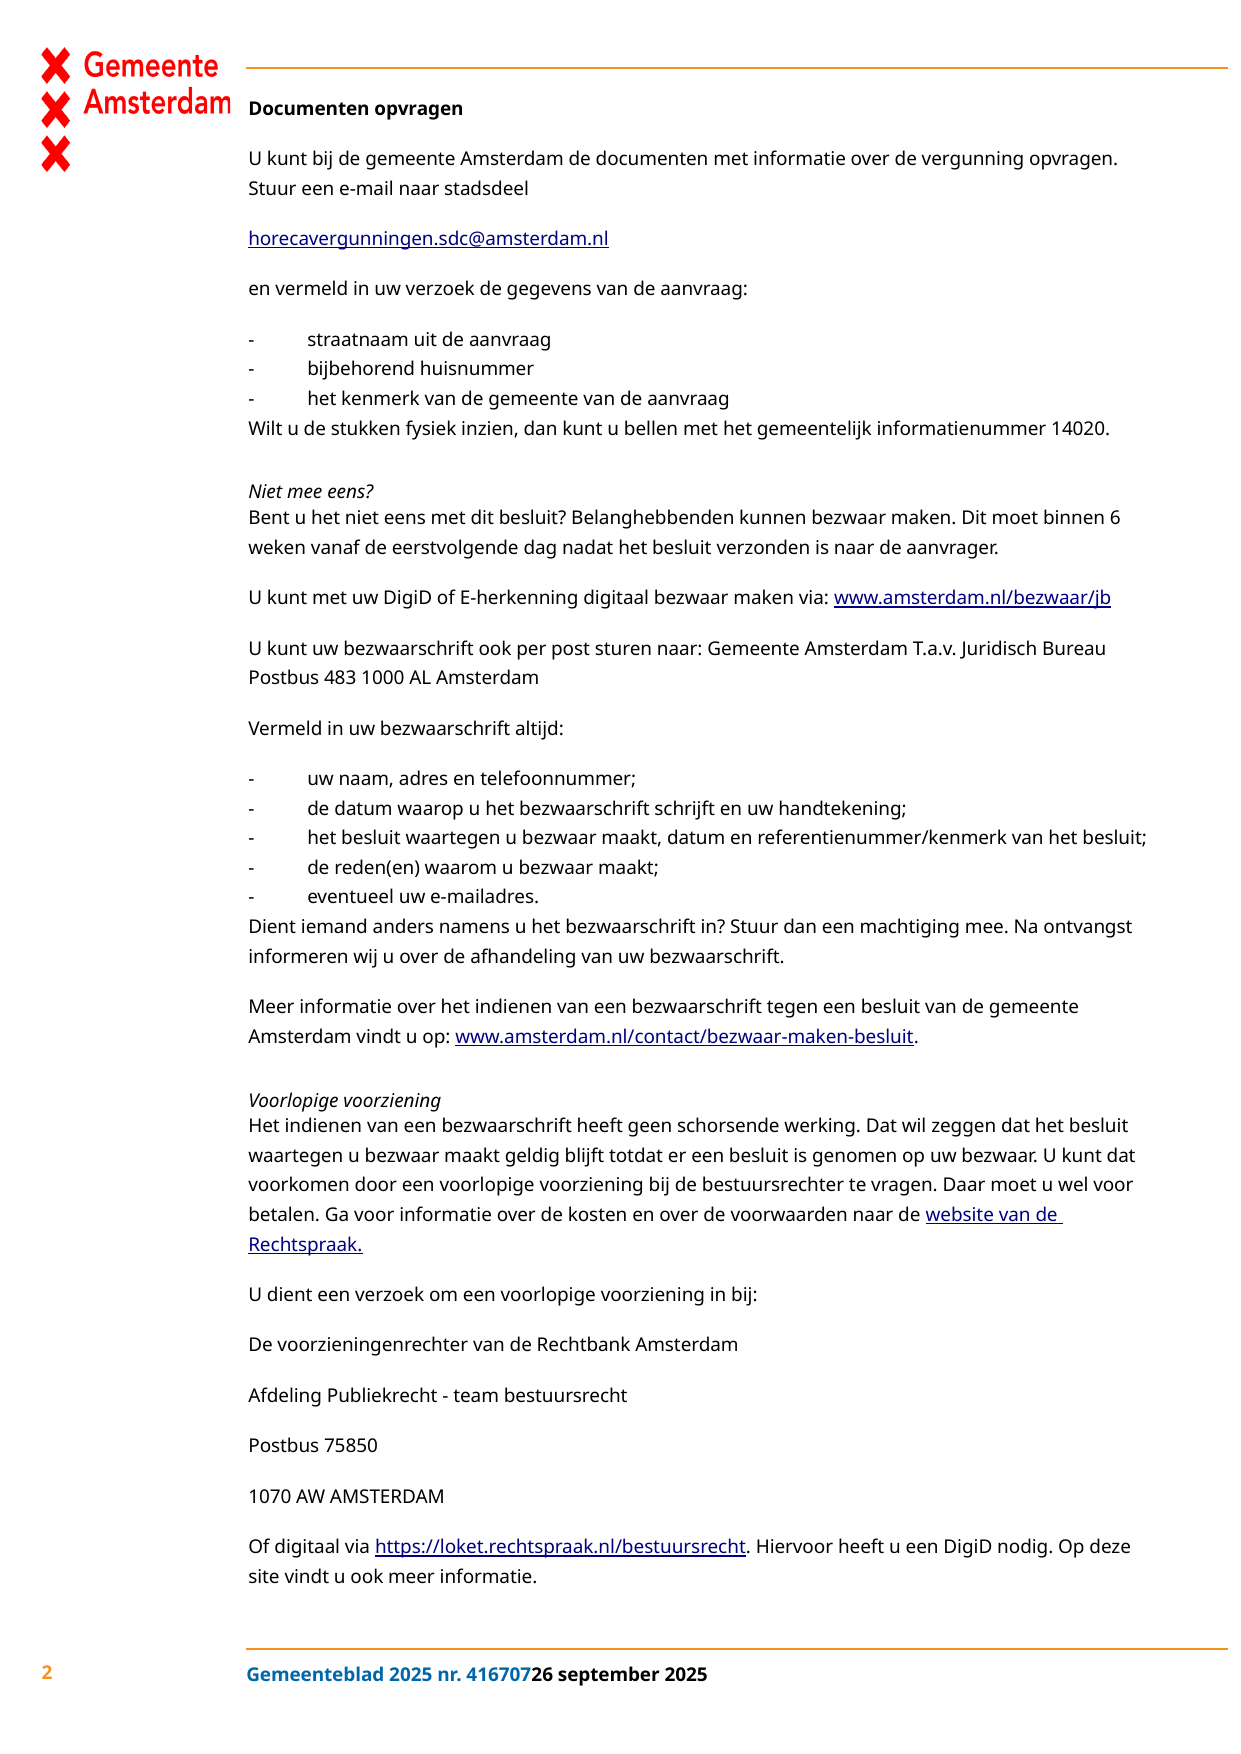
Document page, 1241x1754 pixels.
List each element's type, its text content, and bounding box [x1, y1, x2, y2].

text Dient iemand anders namens u het bezwaarschrift in? Stuur dan een machtiging mee. Na ontvangst informeren wij u over de afhandeling van uw bezwaarschrift. [248, 913, 1152, 968]
text horecavergunningen.sdc@amsterdam.nl [248, 225, 1152, 251]
picture [41, 47, 231, 172]
text Of digitaal via https://loket.rechtspraak.nl/bestuursrecht. Hiervoor heeft u een DigiD nodig. Op deze site vindt u ook meer informatie. [248, 1533, 1152, 1589]
list de reden(en) waarom u bezwaar maakt; [248, 854, 1152, 880]
list uw naam, adres en telefoonnummer; [248, 765, 1152, 791]
text Meer informatie over het indienen van een bezwaarschrift tegen een besluit van de gemeente Amsterdam vindt u op: www.amsterdam.nl/contact/bezwaar-maken-besluit. [248, 993, 1152, 1048]
text U kunt met uw DigiD of E-herkenning digitaal bezwaar maken via: www.amsterdam.nl/bezwaar/jb [248, 584, 1152, 610]
text 1070 AW AMSTERDAM [248, 1483, 1152, 1509]
text Postbus 75850 [248, 1432, 1152, 1458]
text De voorzieningenrechter van de Rechtbank Amsterdam [248, 1332, 1152, 1357]
list straatnaam uit de aanvraag [248, 326, 1152, 352]
list bijbehorend huisnummer [248, 356, 1152, 381]
text U dient een verzoek om een voorlopige voorziening in bij: [248, 1281, 1152, 1307]
text Afdeling Publiekrecht - team bestuursrecht [248, 1382, 1152, 1408]
list eventueel uw e-mailadres. [248, 884, 1152, 909]
text Documenten opvragen [248, 95, 1152, 121]
text Wilt u de stukken fysiek inzien, dan kunt u bellen met het gemeentelijk informatienummer 14020. [248, 415, 1152, 441]
text Vermeld in uw bezwaarschrift altijd: [248, 715, 1152, 741]
text Het indienen van een bezwaarschrift heeft geen schorsende werking. Dat wil zeggen dat het besluit waartegen u bezwaar maakt geldig blijft totdat er een besluit is genomen op uw bezwaar. U kunt dat voorkomen door een voorlopige voorziening bij de bestuursrechter te vragen. Daar moet u wel voor betalen. Ga voor informatie over de kosten en over de voorwaarden naar de website van de Rechtspraak. [248, 1112, 1152, 1257]
list de datum waarop u het bezwaarschrift schrijft en uw handtekening; [248, 795, 1152, 821]
text Bent u het niet eens met dit besluit? Belanghebbenden kunnen bezwaar maken. Dit moet binnen 6 weken vanaf de eerstvolgende dag nadat het besluit verzonden is naar de aanvrager. [248, 504, 1152, 560]
text Niet mee eens? [248, 479, 1152, 504]
text en vermeld in uw verzoek de gegevens van de aanvraag: [248, 276, 1152, 301]
list het kenmerk van de gemeente van de aanvraag [248, 385, 1152, 411]
text Voorlopige voorziening [248, 1087, 1152, 1112]
text U kunt bij de gemeente Amsterdam de documenten met informatie over de vergunning opvragen. Stuur een e-mail naar stadsdeel [248, 145, 1152, 201]
list het besluit waartegen u bezwaar maakt, datum en referentienummer/kenmerk van het besluit; [248, 824, 1152, 850]
text U kunt uw bezwaarschrift ook per post sturen naar: Gemeente Amsterdam T.a.v. Juridisch Bureau Postbus 483 1000 AL Amsterdam [248, 635, 1152, 690]
